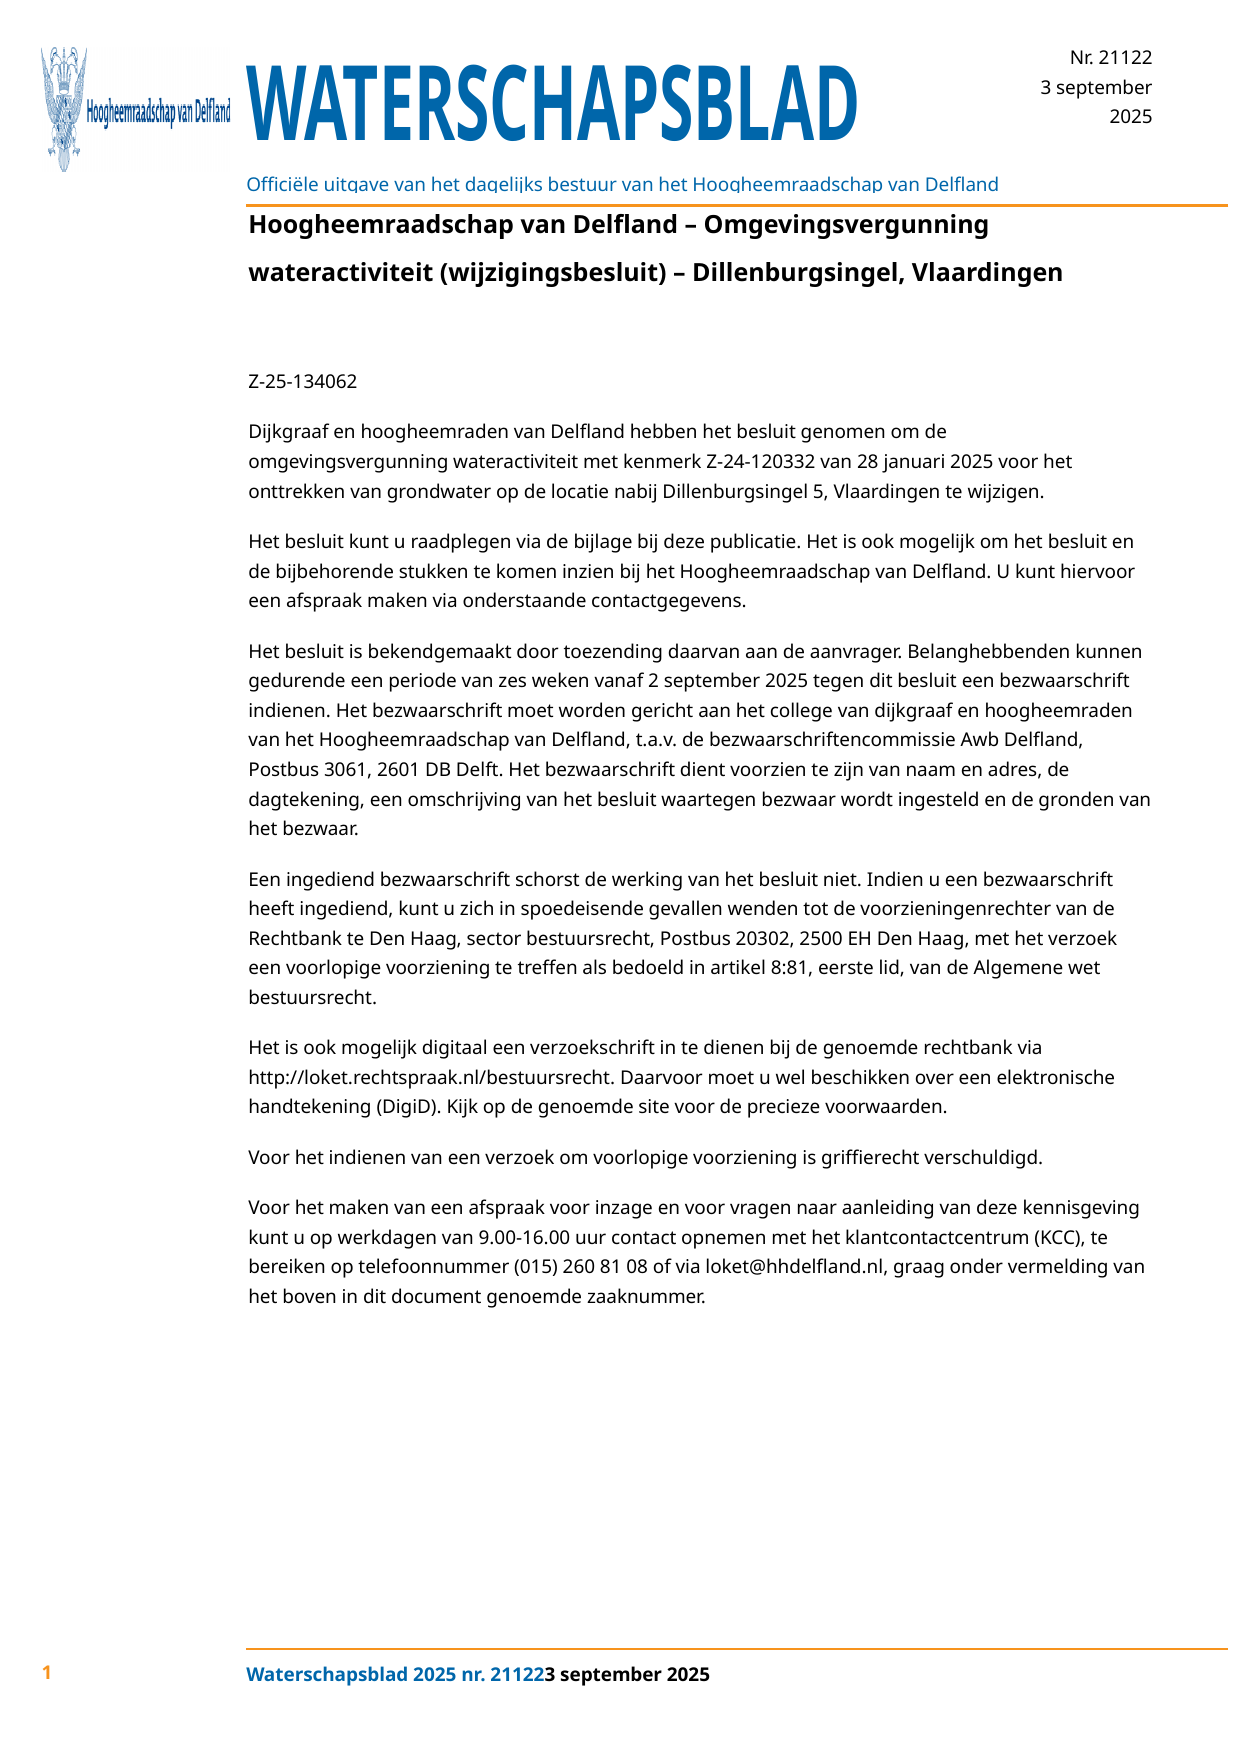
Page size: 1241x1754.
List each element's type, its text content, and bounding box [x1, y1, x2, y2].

text Voor het indienen van een verzoek om voorlopige voorziening is griffierecht verschuldigd. [248, 1144, 1152, 1170]
picture [41, 47, 231, 172]
text Het besluit is bekendgemaakt door toezending daarvan aan de aanvrager. Belanghebbenden kunnen gedurende een periode van zes weken vanaf 2 september 2025 tegen dit besluit een bezwaarschrift indienen. Het bezwaarschrift moet worden gericht aan het college van dijkgraaf en hoogheemraden van het Hoogheemraadschap van Delfland, t.a.v. de bezwaarschriftencommissie Awb Delfland, Postbus 3061, 2601 DB Delft. Het bezwaarschrift dient voorzien te zijn van naam en adres, de dagtekening, een omschrijving van het besluit waartegen bezwaar wordt ingesteld en de gronden van het bezwaar. [248, 638, 1152, 841]
text Hoogheemraadschap van Delfland – Omgevingsvergunning wateractiviteit (wijzigingsbesluit) – Dillenburgsingel, Vlaardingen [248, 207, 1152, 288]
text Het besluit kunt u raadplegen via de bijlage bij deze publicatie. Het is ook mogelijk om het besluit en de bijbehorende stukken te komen inzien bij het Hoogheemraadschap van Delfland. U kunt hiervoor een afspraak maken via onderstaande contactgegevens. [248, 528, 1152, 613]
text Dijkgraaf en hoogheemraden van Delfland hebben het besluit genomen om de omgevingsvergunning wateractiviteit met kenmerk Z-24-120332 van 28 januari 2025 voor het onttrekken van grondwater op de locatie nabij Dillenburgsingel 5, Vlaardingen te wijzigen. [248, 419, 1152, 504]
text Het is ook mogelijk digitaal een verzoekschrift in te dienen bij de genoemde rechtbank via http://loket.rechtspraak.nl/bestuursrecht. Daarvoor moet u wel beschikken over een elektronische handtekening (DigiD). Kijk op de genoemde site voor de precieze voorwaarden. [248, 1034, 1152, 1119]
text Een ingediend bezwaarschrift schorst de werking van het besluit niet. Indien u een bezwaarschrift heeft ingediend, kunt u zich in spoedeisende gevallen wenden tot de voorzieningenrechter van de Rechtbank te Den Haag, sector bestuursrecht, Postbus 20302, 2500 EH Den Haag, met het verzoek een voorlopige voorziening te treffen als bedoeld in artikel 8:81, eerste lid, van de Algemene wet bestuursrecht. [248, 866, 1152, 1010]
text Voor het maken van een afspraak voor inzage en voor vragen naar aanleiding van deze kennisgeving kunt u op werkdagen van 9.00-16.00 uur contact opnemen met het klantcontactcentrum (KCC), te bereiken op telefoonnummer (015) 260 81 08 of via loket@hhdelfland.nl, graag onder vermelding van het boven in dit document genoemde zaaknummer. [248, 1194, 1152, 1309]
text Z-25-134062 [248, 368, 1152, 394]
